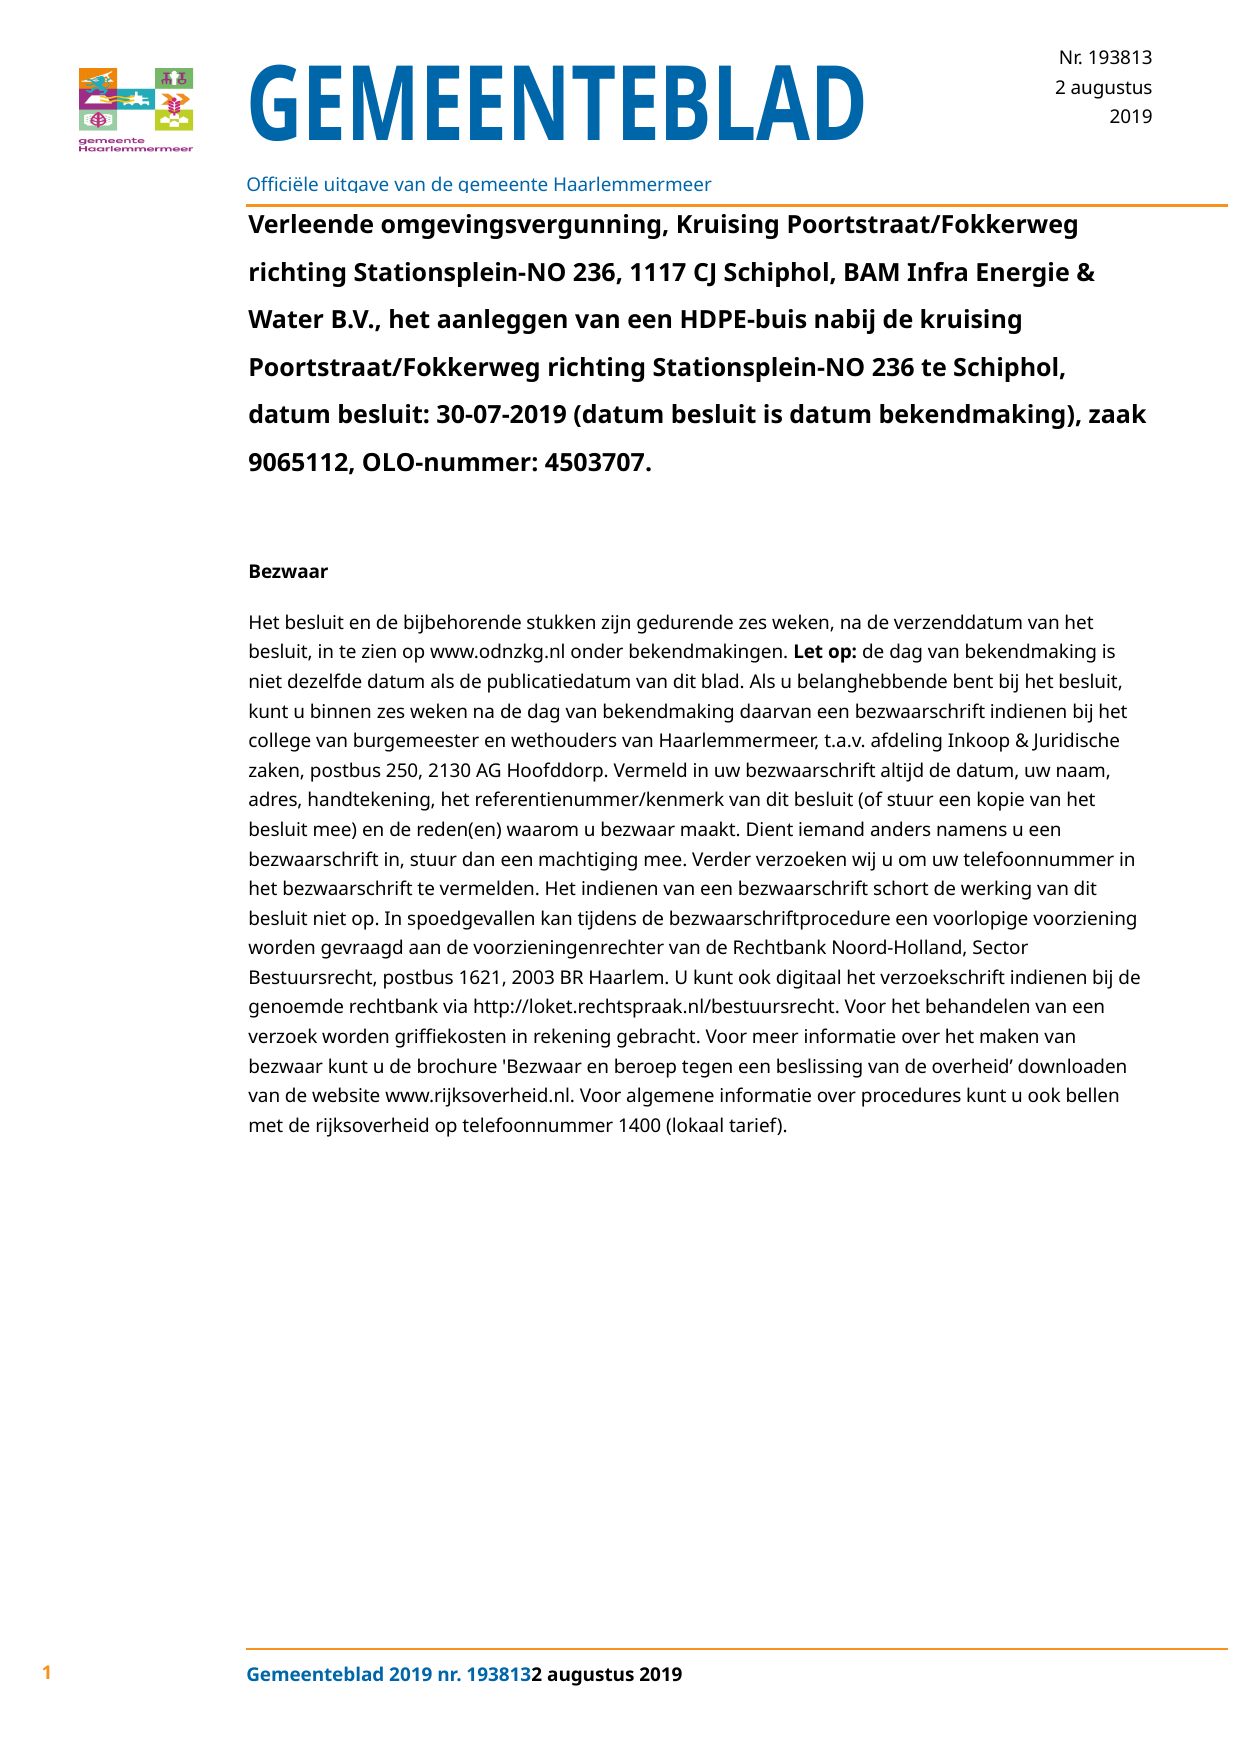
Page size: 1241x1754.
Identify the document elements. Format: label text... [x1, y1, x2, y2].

text Verleende omgevingsvergunning, Kruising Poortstraat/Fokkerweg richting Stationsplein-NO 236, 1117 CJ Schiphol, BAM Infra Energie & Water B.V., het aanleggen van een HDPE-buis nabij de kruising Poortstraat/Fokkerweg richting Stationsplein-NO 236 te Schiphol, datum besluit: 30-07-2019 (datum besluit is datum bekendmaking), zaak 9065112, OLO-nummer: 4503707. [248, 207, 1152, 479]
text Bezwaar [248, 559, 1152, 584]
text Het besluit en de bijbehorende stukken zijn gedurende zes weken, na de verzenddatum van het besluit, in te zien op www.odnzkg.nl onder bekendmakingen. Let op: de dag van bekendmaking is niet dezelfde datum als de publicatiedatum van dit blad. Als u belanghebbende bent bij het besluit, kunt u binnen zes weken na de dag van bekendmaking daarvan een bezwaarschrift indienen bij het college van burgemeester en wethouders van Haarlemmermeer, t.a.v. afdeling Inkoop & Juridische zaken, postbus 250, 2130 AG Hoofddorp. Vermeld in uw bezwaarschrift altijd de datum, uw naam, adres, handtekening, het referentienummer/kenmerk van dit besluit (of stuur een kopie van het besluit mee) en de reden(en) waarom u bezwaar maakt. Dient iemand anders namens u een bezwaarschrift in, stuur dan een machtiging mee. Verder verzoeken wij u om uw telefoonnummer in het bezwaarschrift te vermelden. Het indienen van een bezwaarschrift schort de werking van dit besluit niet op. In spoedgevallen kan tijdens de bezwaarschriftprocedure een voorlopige voorziening worden gevraagd aan de voorzieningenrechter van de Rechtbank Noord-Holland, Sector Bestuursrecht, postbus 1621, 2003 BR Haarlem. U kunt ook digitaal het verzoekschrift indienen bij de genoemde rechtbank via http://loket.rechtspraak.nl/bestuursrecht. Voor het behandelen van een verzoek worden griffiekosten in rekening gebracht. Voor meer informatie over het maken van bezwaar kunt u de brochure 'Bezwaar en beroep tegen een beslissing van de overheid’ downloaden van de website www.rijksoverheid.nl. Voor algemene informatie over procedures kunt u ook bellen met de rijksoverheid op telefoonnummer 1400 (lokaal tarief). [248, 609, 1152, 1138]
picture [41, 47, 231, 172]
